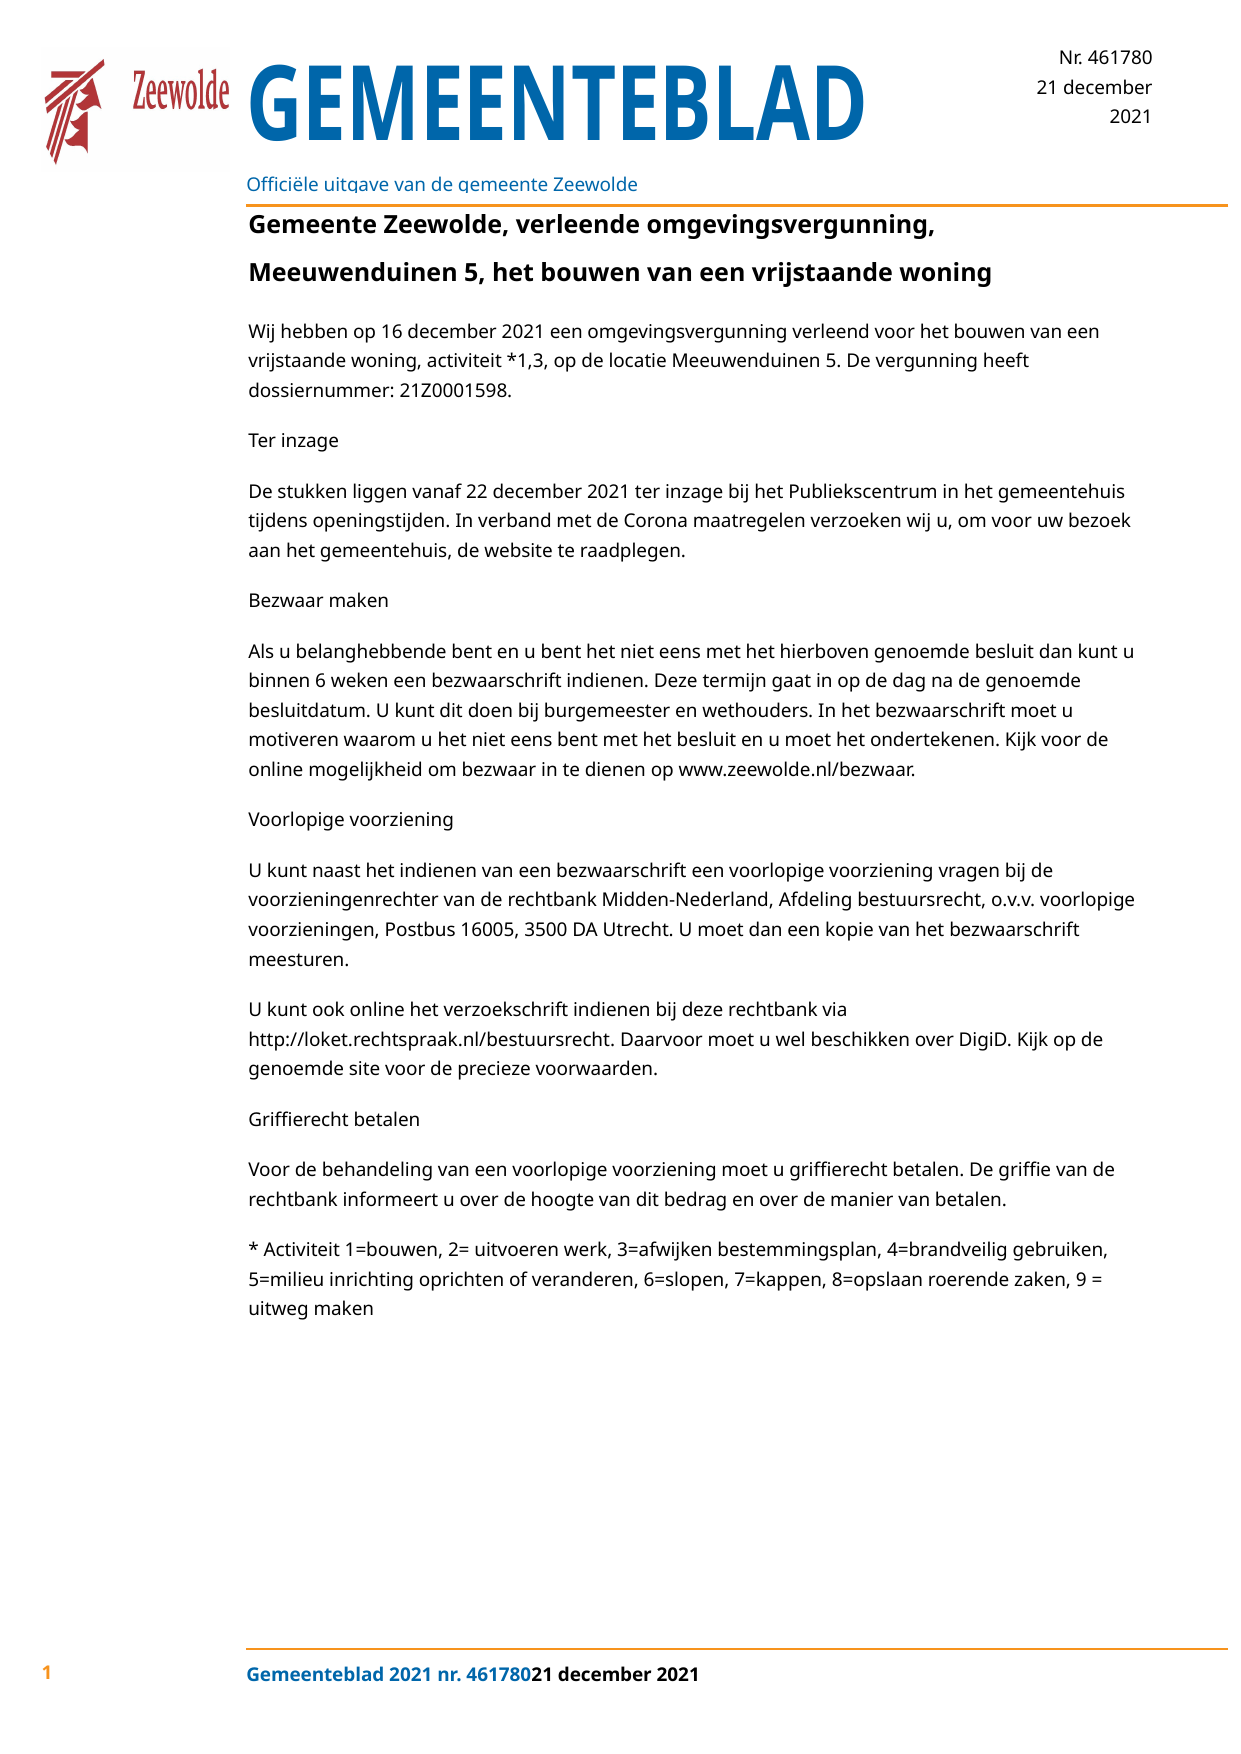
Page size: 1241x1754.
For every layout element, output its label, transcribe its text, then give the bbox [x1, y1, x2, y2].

text U kunt ook online het verzoekschrift indienen bij deze rechtbank via http://loket.rechtspraak.nl/bestuursrecht. Daarvoor moet u wel beschikken over DigiD. Kijk op de genoemde site voor de precieze voorwaarden. [248, 996, 1152, 1081]
text * Activiteit 1=bouwen, 2= uitvoeren werk, 3=afwijken bestemmingsplan, 4=brandveilig gebruiken, 5=milieu inrichting oprichten of veranderen, 6=slopen, 7=kappen, 8=opslaan roerende zaken, 9 = uitweg maken [248, 1236, 1152, 1321]
text De stukken liggen vanaf 22 december 2021 ter inzage bij het Publiekscentrum in het gemeentehuis tijdens openingstijden. In verband met de Corona maatregelen verzoeken wij u, om voor uw bezoek aan het gemeentehuis, de website te raadplegen. [248, 478, 1152, 563]
text Gemeente Zeewolde, verleende omgevingsvergunning, Meeuwenduinen 5, het bouwen van een vrijstaande woning [248, 207, 1152, 288]
picture [41, 47, 231, 172]
text Als u belanghebbende bent en u bent het niet eens met het hierboven genoemde besluit dan kunt u binnen 6 weken een bezwaarschrift indienen. Deze termijn gaat in op de dag na de genoemde besluitdatum. U kunt dit doen bij burgemeester en wethouders. In het bezwaarschrift moet u motiveren waarom u het niet eens bent met het besluit en u moet het ondertekenen. Kijk voor de online mogelijkheid om bezwaar in te dienen op www.zeewolde.nl/bezwaar. [248, 638, 1152, 782]
text Voorlopige voorziening [248, 807, 1152, 832]
text U kunt naast het indienen van een bezwaarschrift een voorlopige voorziening vragen bij de voorzieningenrechter van de rechtbank Midden-Nederland, Afdeling bestuursrecht, o.v.v. voorlopige voorzieningen, Postbus 16005, 3500 DA Utrecht. U moet dan een kopie van het bezwaarschrift meesturen. [248, 857, 1152, 972]
text Griffierecht betalen [248, 1106, 1152, 1132]
text Ter inzage [248, 427, 1152, 453]
text Bezwaar maken [248, 587, 1152, 613]
text Voor de behandeling van een voorlopige voorziening moet u griffierecht betalen. De griffie van de rechtbank informeert u over de hoogte van dit bedrag en over de manier van betalen. [248, 1156, 1152, 1212]
text Wij hebben op 16 december 2021 een omgevingsvergunning verleend voor het bouwen van een vrijstaande woning, activiteit *1,3, op de locatie Meeuwenduinen 5. De vergunning heeft dossiernummer: 21Z0001598. [248, 318, 1152, 403]
